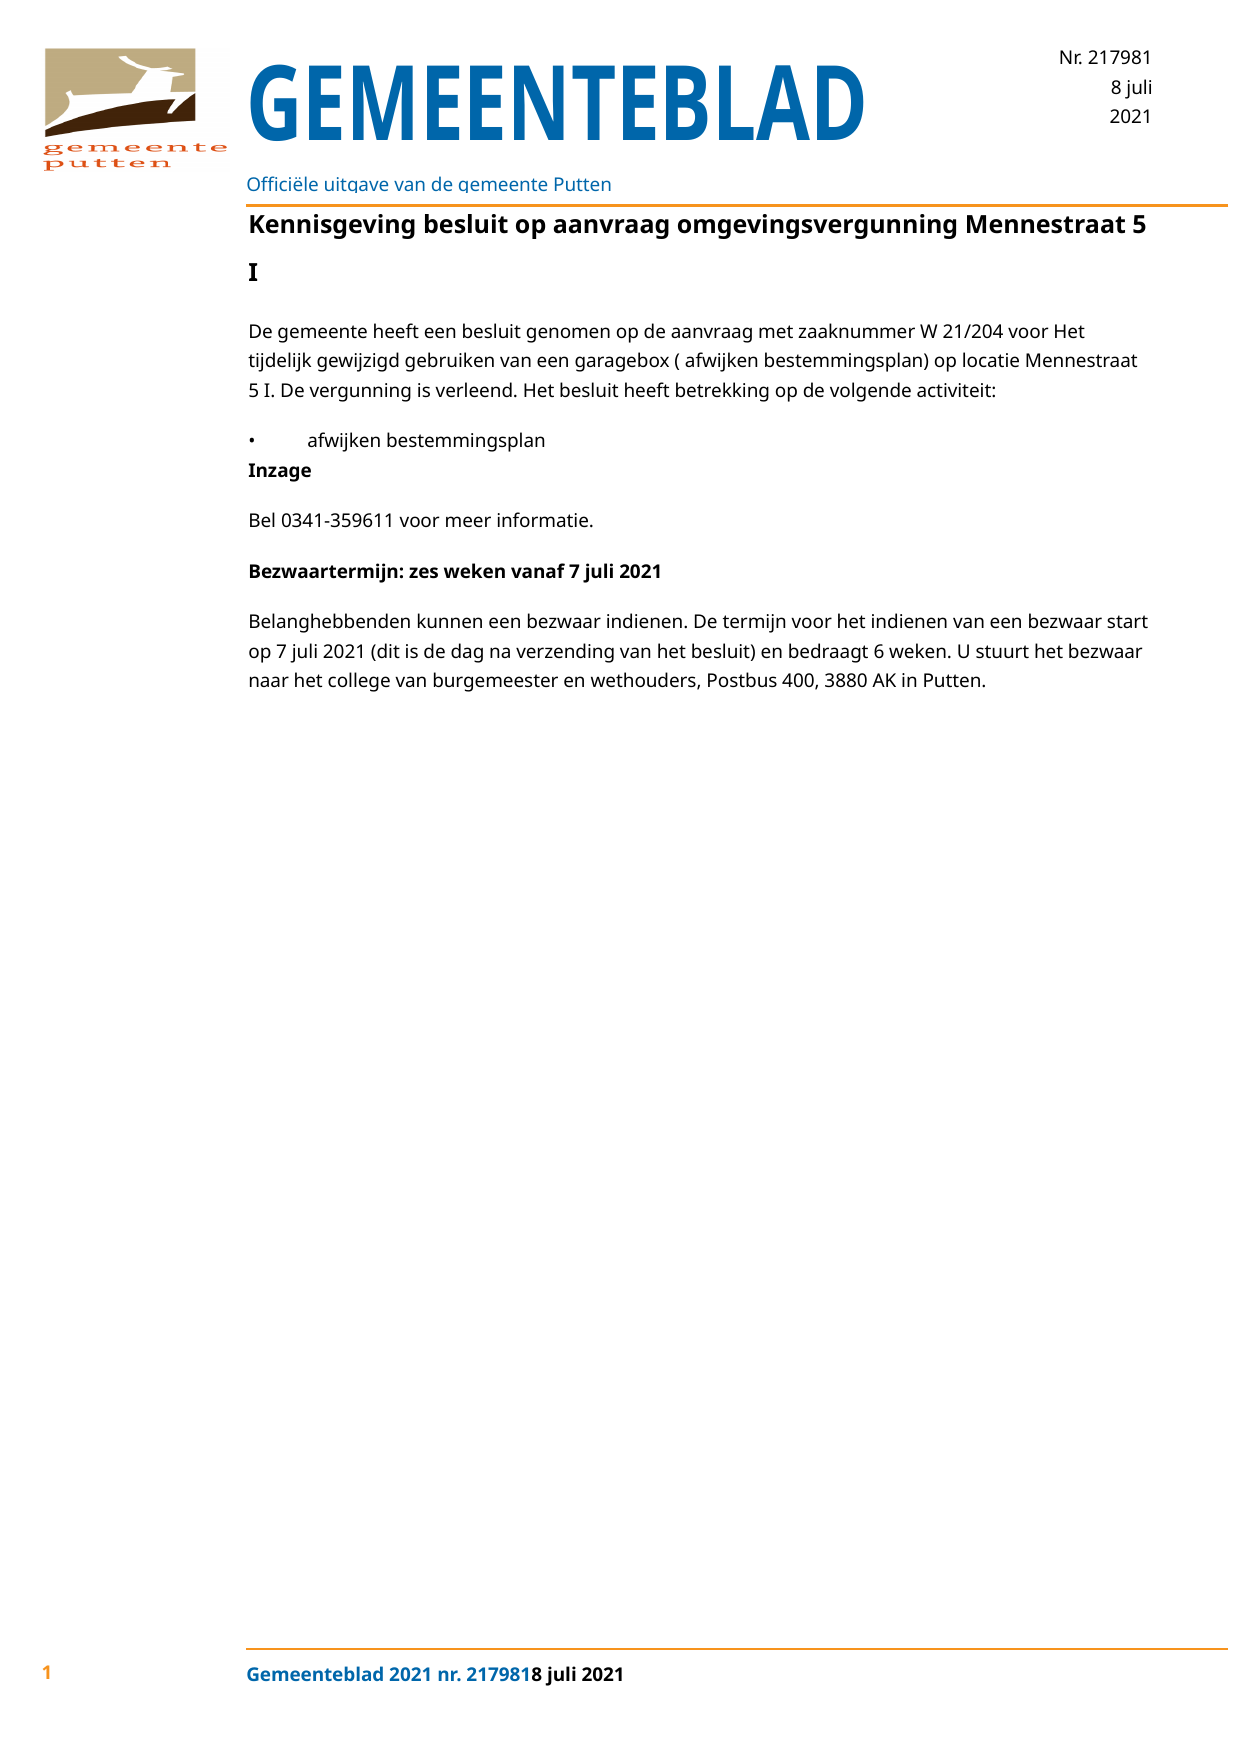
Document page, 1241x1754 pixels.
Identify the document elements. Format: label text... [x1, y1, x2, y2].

text Inzage [248, 457, 1152, 483]
text De gemeente heeft een besluit genomen op de aanvraag met zaaknummer W 21/204 voor Het tijdelijk gewijzigd gebruiken van een garagebox ( afwijken bestemmingsplan) op locatie Mennestraat 5 I. De vergunning is verleend. Het besluit heeft betrekking op de volgende activiteit: [248, 318, 1152, 403]
picture [41, 47, 231, 172]
text Kennisgeving besluit op aanvraag omgevingsvergunning Mennestraat 5 I [248, 207, 1152, 288]
text Bel 0341-359611 voor meer informatie. [248, 507, 1152, 533]
list afwijken bestemmingsplan [248, 427, 1152, 453]
text Bezwaartermijn: zes weken vanaf 7 juli 2021 [248, 558, 1152, 584]
text Belanghebbenden kunnen een bezwaar indienen. De termijn voor het indienen van een bezwaar start op 7 juli 2021 (dit is de dag na verzending van het besluit) en bedraagt 6 weken. U stuurt het bezwaar naar het college van burgemeester en wethouders, Postbus 400, 3880 AK in Putten. [248, 608, 1152, 693]
